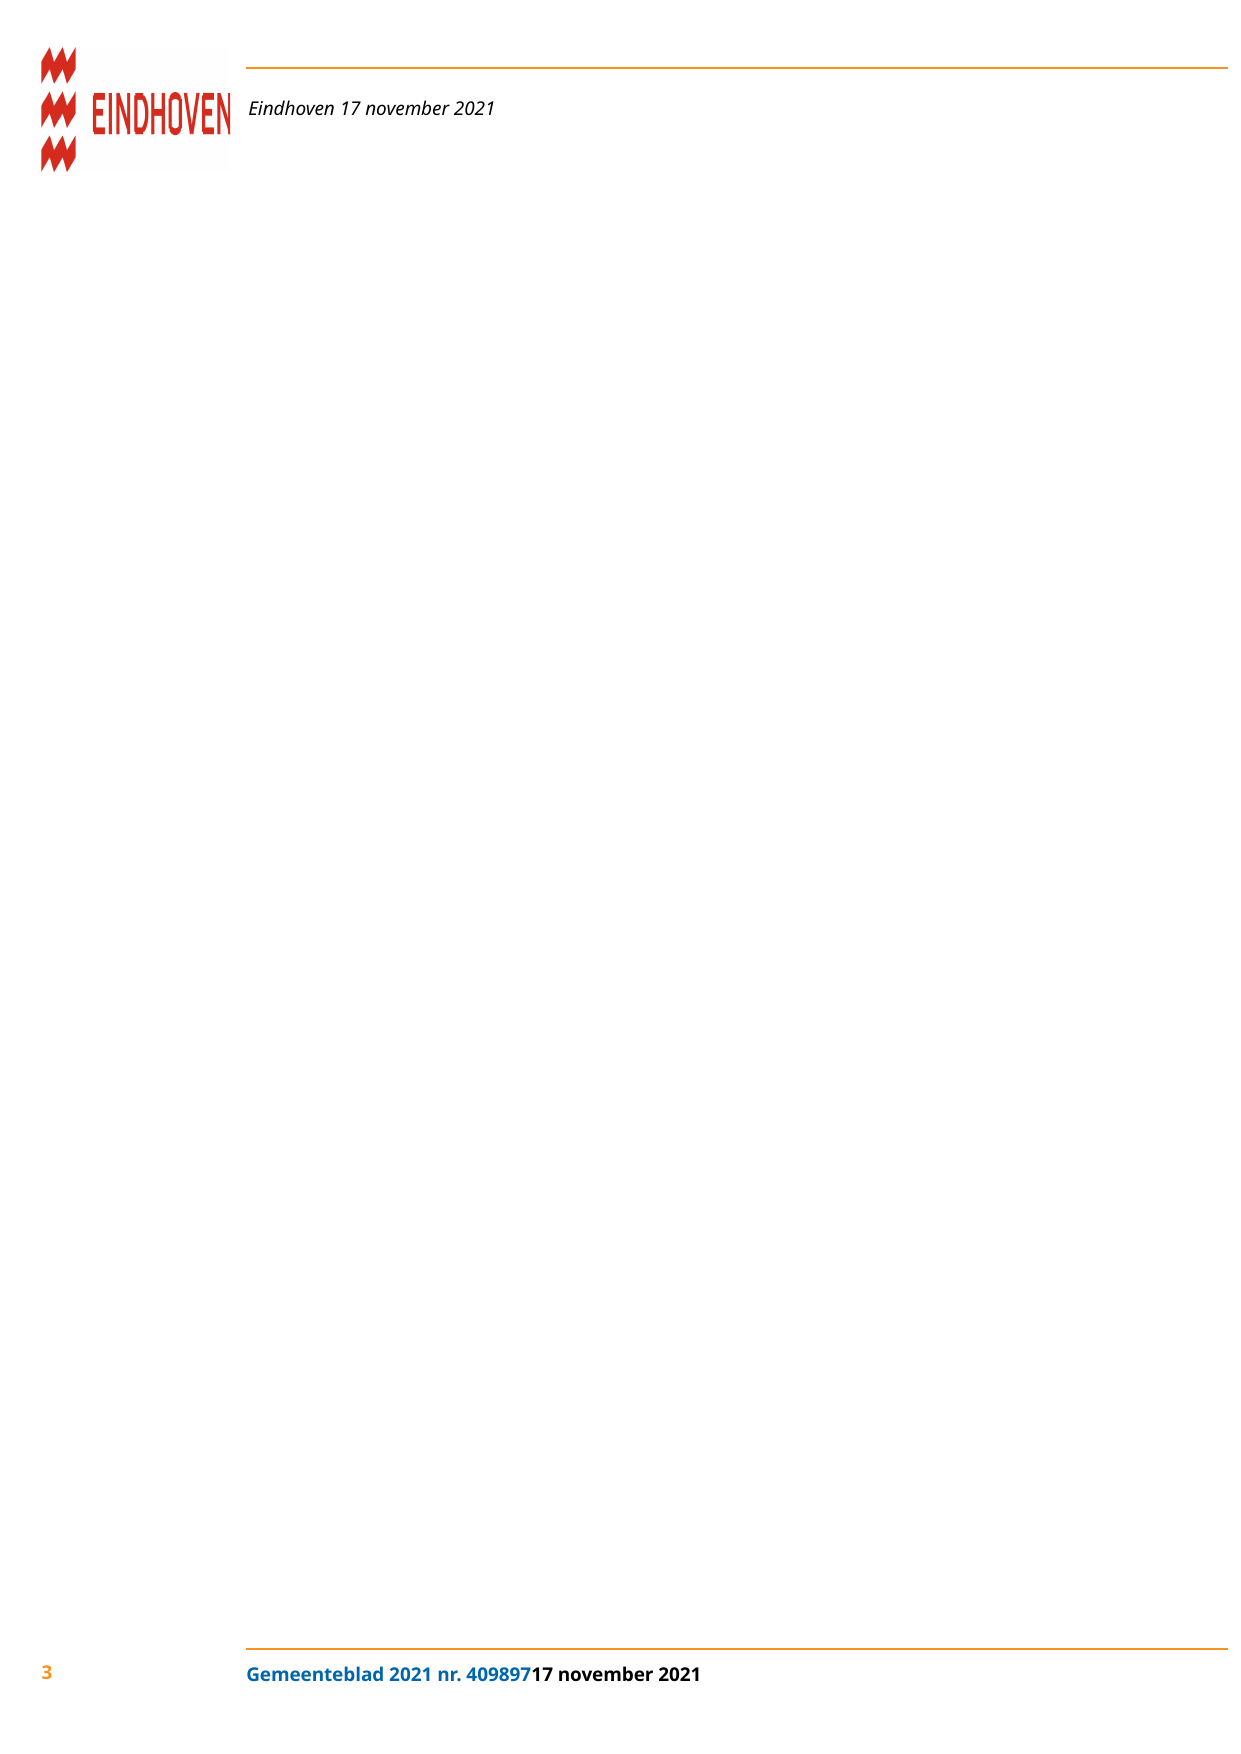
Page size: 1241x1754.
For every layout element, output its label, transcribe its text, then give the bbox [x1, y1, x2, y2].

text Eindhoven 17 november 2021 [248, 95, 1152, 121]
picture [41, 47, 231, 172]
